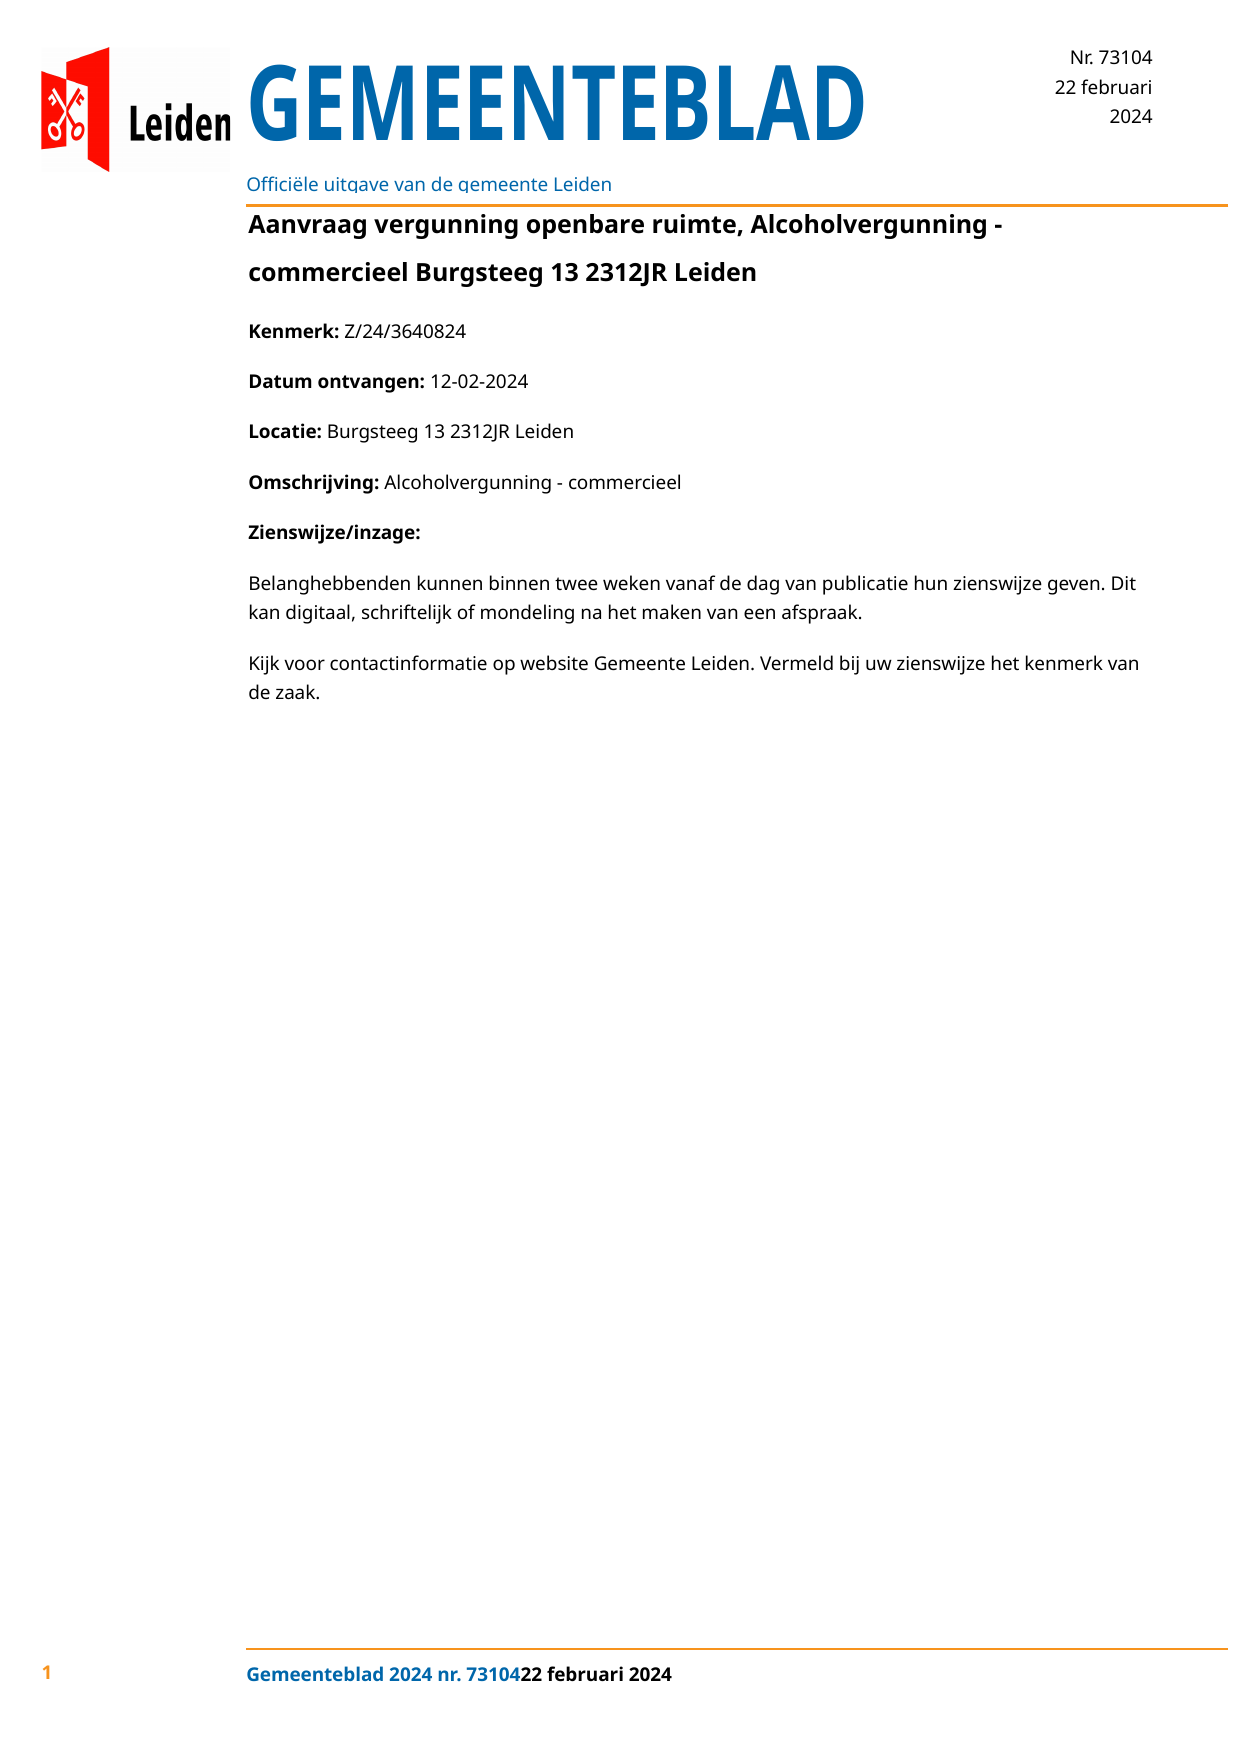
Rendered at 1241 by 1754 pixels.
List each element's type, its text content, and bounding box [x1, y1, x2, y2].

text Zienswijze/inzage: [248, 519, 1152, 545]
picture [41, 47, 231, 172]
text Aanvraag vergunning openbare ruimte, Alcoholvergunning - commercieel Burgsteeg 13 2312JR Leiden [248, 207, 1152, 288]
text Locatie: Burgsteeg 13 2312JR Leiden [248, 419, 1152, 444]
text Kijk voor contactinformatie op website Gemeente Leiden. Vermeld bij uw zienswijze het kenmerk van de zaak. [248, 650, 1152, 705]
text Omschrijving: Alcoholvergunning - commercieel [248, 469, 1152, 495]
text Datum ontvangen: 12-02-2024 [248, 368, 1152, 394]
text Belanghebbenden kunnen binnen twee weken vanaf de dag van publicatie hun zienswijze geven. Dit kan digitaal, schriftelijk of mondeling na het maken van een afspraak. [248, 570, 1152, 625]
text Kenmerk: Z/24/3640824 [248, 318, 1152, 344]
